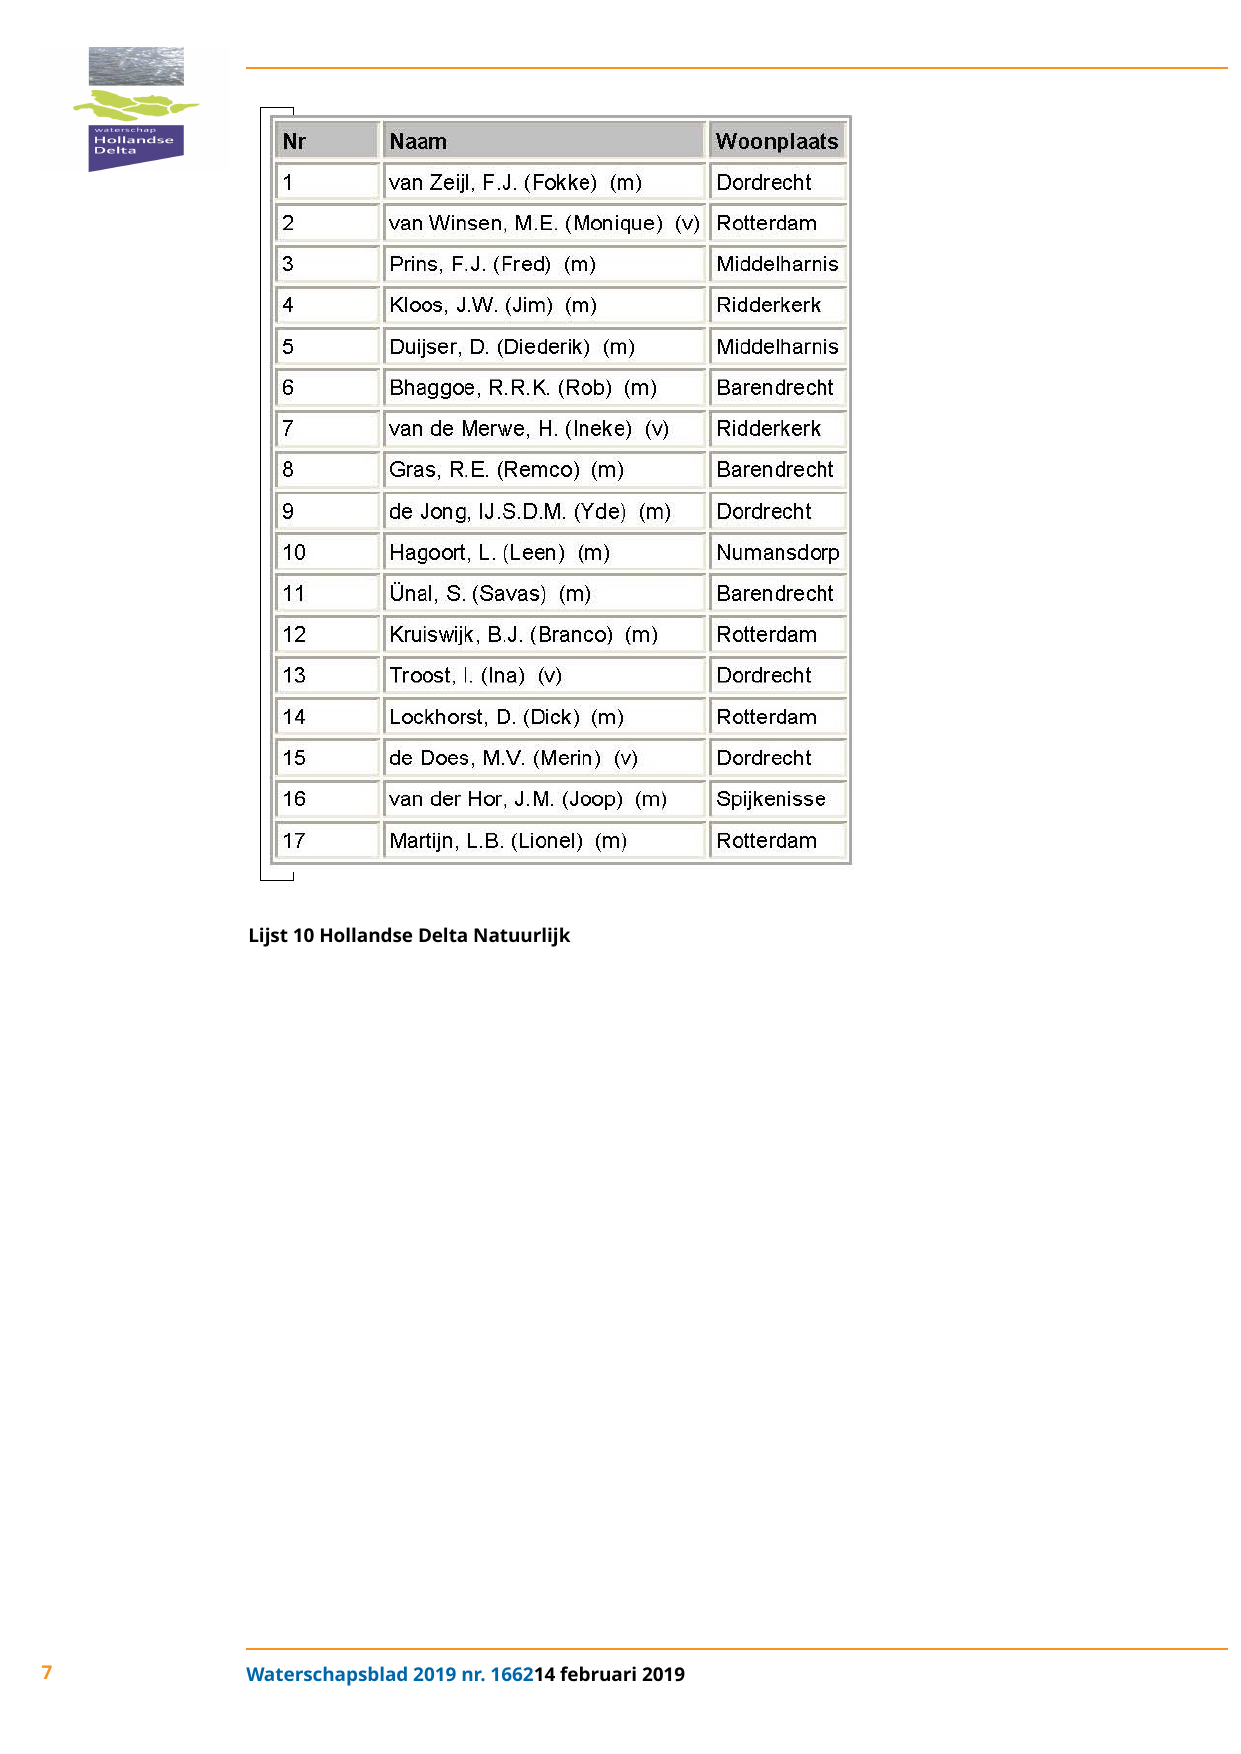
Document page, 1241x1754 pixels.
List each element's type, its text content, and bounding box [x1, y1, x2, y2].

text Lijst 10 Hollandse Delta Natuurlijk [248, 923, 1152, 948]
picture [41, 47, 231, 172]
picture [268, 115, 860, 872]
